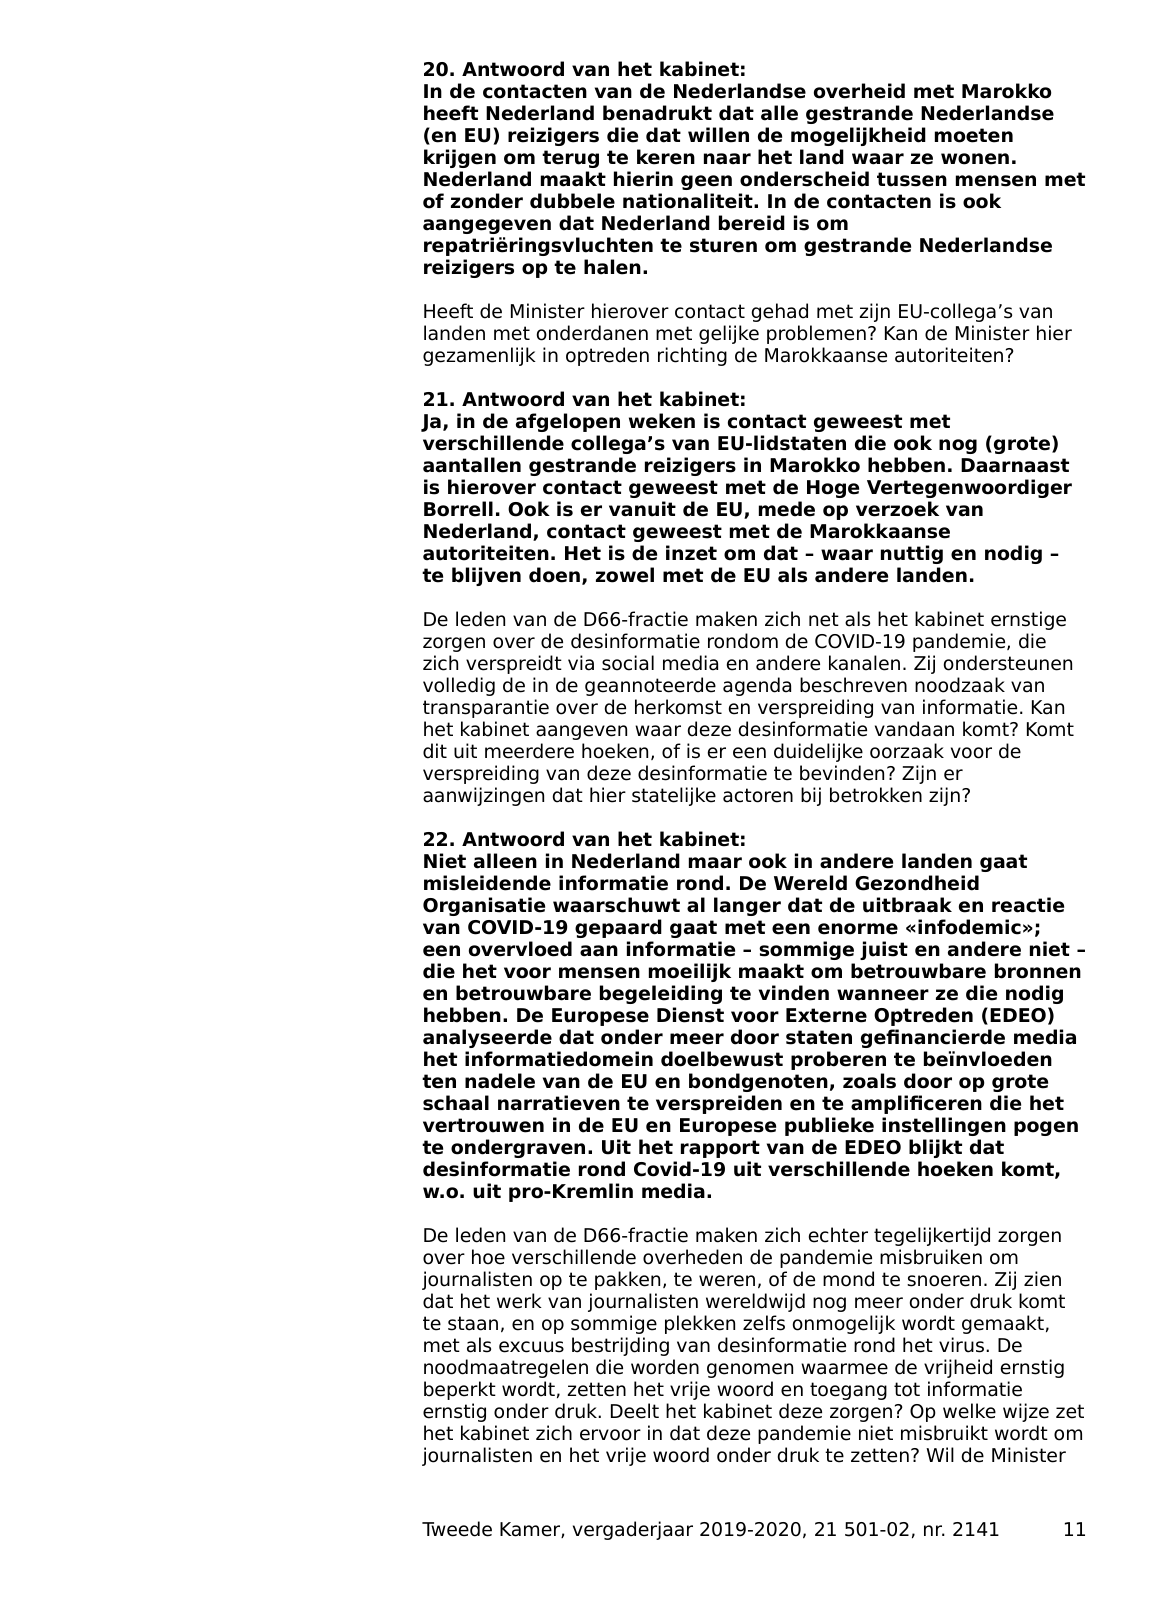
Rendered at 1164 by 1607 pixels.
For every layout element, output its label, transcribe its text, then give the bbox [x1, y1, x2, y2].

text De leden van de D66-fractie maken zich echter tegelijkertijd zorgen over hoe verschillende overheden de pandemie misbruiken om journalisten op te pakken, te weren, of de mond te snoeren. Zij zien dat het werk van journalisten wereldwijd nog meer onder druk komt te staan, en op sommige plekken zelfs onmogelijk wordt gemaakt, met als excuus bestrijding van desinformatie rond het virus. De noodmaatregelen die worden genomen waarmee de vrijheid ernstig beperkt wordt, zetten het vrije woord en toegang tot informatie ernstig onder druk. Deelt het kabinet deze zorgen? Op welke wijze zet het kabinet zich ervoor in dat deze pandemie niet misbruikt wordt om journalisten en het vrije woord onder druk te zetten? Wil de Minister [422, 1225, 1087, 1467]
text 21. Antwoord van het kabinet: [422, 389, 1087, 411]
text 22. Antwoord van het kabinet: [422, 829, 1087, 851]
text Niet alleen in Nederland maar ook in andere landen gaat misleidende informatie rond. De Wereld Gezondheid Organisatie waarschuwt al langer dat de uitbraak en reactie van COVID-19 gepaard gaat met een enorme «infodemic»; een overvloed aan informatie – sommige juist en andere niet – die het voor mensen moeilijk maakt om betrouwbare bronnen en betrouwbare begeleiding te vinden wanneer ze die nodig hebben. De Europese Dienst voor Externe Optreden (EDEO) analyseerde dat onder meer door staten gefinancierde media het informatiedomein doelbewust proberen te beïnvloeden ten nadele van de EU en bondgenoten, zoals door op grote schaal narratieven te verspreiden en te amplificeren die het vertrouwen in de EU en Europese publieke instellingen pogen te ondergraven. Uit het rapport van de EDEO blijkt dat desinformatie rond Covid-19 uit verschillende hoeken komt, w.o. uit pro-Kremlin media. [422, 851, 1087, 1203]
text In de contacten van de Nederlandse overheid met Marokko heeft Nederland benadrukt dat alle gestrande Nederlandse (en EU) reizigers die dat willen de mogelijkheid moeten krijgen om terug te keren naar het land waar ze wonen. Nederland maakt hierin geen onderscheid tussen mensen met of zonder dubbele nationaliteit. In de contacten is ook aangegeven dat Nederland bereid is om repatriëringsvluchten te sturen om gestrande Nederlandse reizigers op te halen. [422, 81, 1087, 279]
text De leden van de D66-fractie maken zich net als het kabinet ernstige zorgen over de desinformatie rondom de COVID-19 pandemie, die zich verspreidt via social media en andere kanalen. Zij ondersteunen volledig de in de geannoteerde agenda beschreven noodzaak van transparantie over de herkomst en verspreiding van informatie. Kan het kabinet aangeven waar deze desinformatie vandaan komt? Komt dit uit meerdere hoeken, of is er een duidelijke oorzaak voor de verspreiding van deze desinformatie te bevinden? Zijn er aanwijzingen dat hier statelijke actoren bij betrokken zijn? [422, 609, 1087, 807]
text Heeft de Minister hierover contact gehad met zijn EU-collega’s van landen met onderdanen met gelijke problemen? Kan de Minister hier gezamenlijk in optreden richting de Marokkaanse autoriteiten? [422, 301, 1087, 367]
text Ja, in de afgelopen weken is contact geweest met verschillende collega’s van EU-lidstaten die ook nog (grote) aantallen gestrande reizigers in Marokko hebben. Daarnaast is hierover contact geweest met de Hoge Vertegenwoordiger Borrell. Ook is er vanuit de EU, mede op verzoek van Nederland, contact geweest met de Marokkaanse autoriteiten. Het is de inzet om dat – waar nuttig en nodig – te blijven doen, zowel met de EU als andere landen. [422, 411, 1087, 587]
text 20. Antwoord van het kabinet: [422, 59, 1087, 81]
